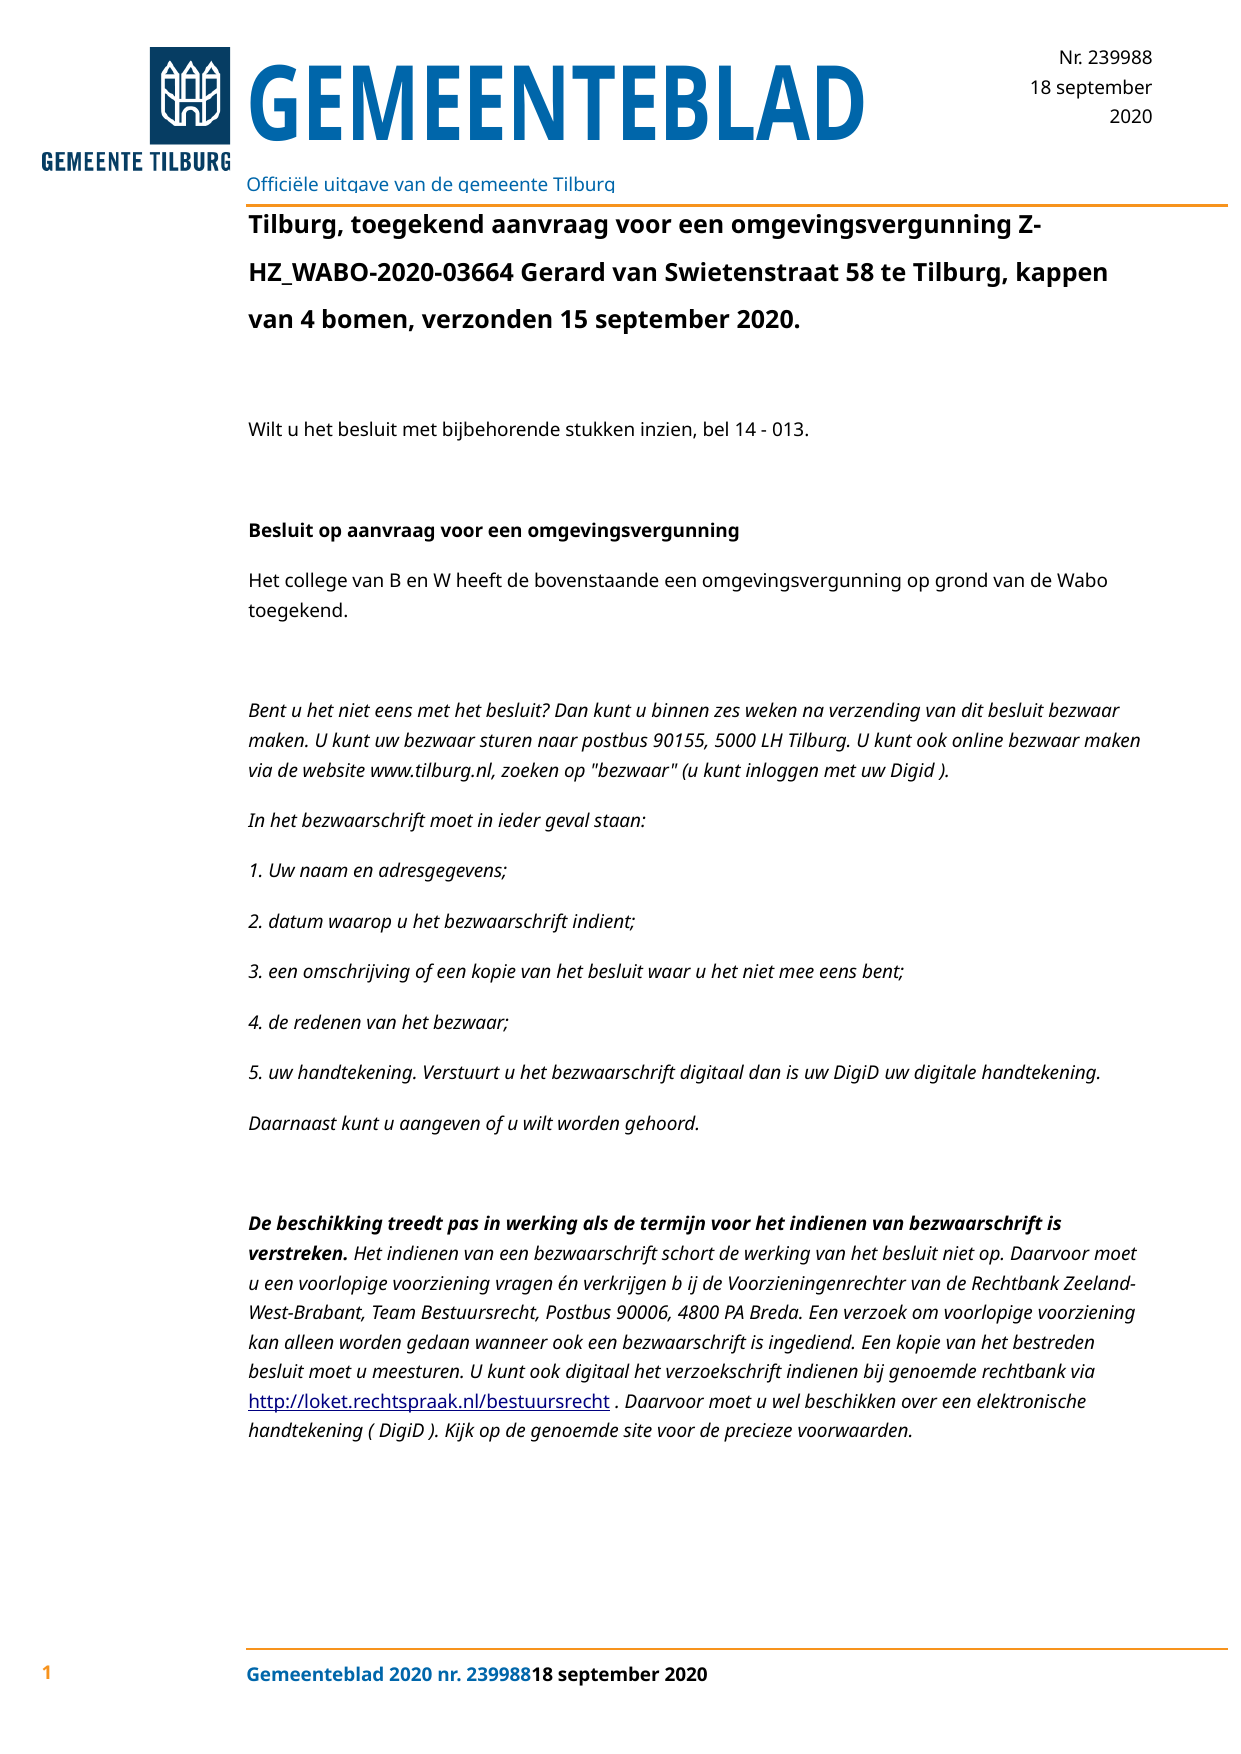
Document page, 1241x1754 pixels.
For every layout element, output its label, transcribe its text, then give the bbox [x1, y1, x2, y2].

text 4. de redenen van het bezwaar; [248, 1009, 1152, 1034]
text Het college van B en W heeft de bovenstaande een omgevingsvergunning op grond van de Wabo toegekend. [248, 567, 1152, 622]
text Bent u het niet eens met het besluit? Dan kunt u binnen zes weken na verzending van dit besluit bezwaar maken. U kunt uw bezwaar sturen naar postbus 90155, 5000 LH Tilburg. U kunt ook online bezwaar maken via de website www.tilburg.nl, zoeken op "bezwaar" (u kunt inloggen met uw Digid ). [248, 698, 1152, 782]
text Wilt u het besluit met bijbehorende stukken inzien, bel 14 - 013. [248, 416, 1152, 442]
text 3. een omschrijving of een kopie van het besluit waar u het niet mee eens bent; [248, 958, 1152, 984]
text 2. datum waarop u het bezwaarschrift indient; [248, 908, 1152, 934]
picture [41, 47, 231, 172]
text In het bezwaarschrift moet in ieder geval staan: [248, 807, 1152, 833]
text Daarnaast kunt u aangeven of u wilt worden gehoord. [248, 1110, 1152, 1135]
text Besluit op aanvraag voor een omgevingsvergunning [248, 517, 1152, 542]
text 1. Uw naam en adresgegevens; [248, 858, 1152, 883]
text 5. uw handtekening. Verstuurt u het bezwaarschrift digitaal dan is uw DigiD uw digitale handtekening. [248, 1059, 1152, 1085]
text Tilburg, toegekend aanvraag voor een omgevingsvergunning Z-HZ_WABO-2020-03664 Gerard van Swietenstraat 58 te Tilburg, kappen van 4 bomen, verzonden 15 september 2020. [248, 207, 1152, 336]
text De beschikking treedt pas in werking als de termijn voor het indienen van bezwaarschrift is verstreken. Het indienen van een bezwaarschrift schort de werking van het besluit niet op. Daarvoor moet u een voorlopige voorziening vragen én verkrijgen b ij de Voorzieningenrechter van de Rechtbank Zeeland-West-Brabant, Team Bestuursrecht, Postbus 90006, 4800 PA Breda. Een verzoek om voorlopige voorziening kan alleen worden gedaan wanneer ook een bezwaarschrift is ingediend. Een kopie van het bestreden besluit moet u meesturen. U kunt ook digitaal het verzoekschrift indienen bij genoemde rechtbank via http://loket.rechtspraak.nl/bestuursrecht . Daarvoor moet u wel beschikken over een elektronische handtekening ( DigiD ). Kijk op de genoemde site voor de precieze voorwaarden. [248, 1211, 1152, 1443]
